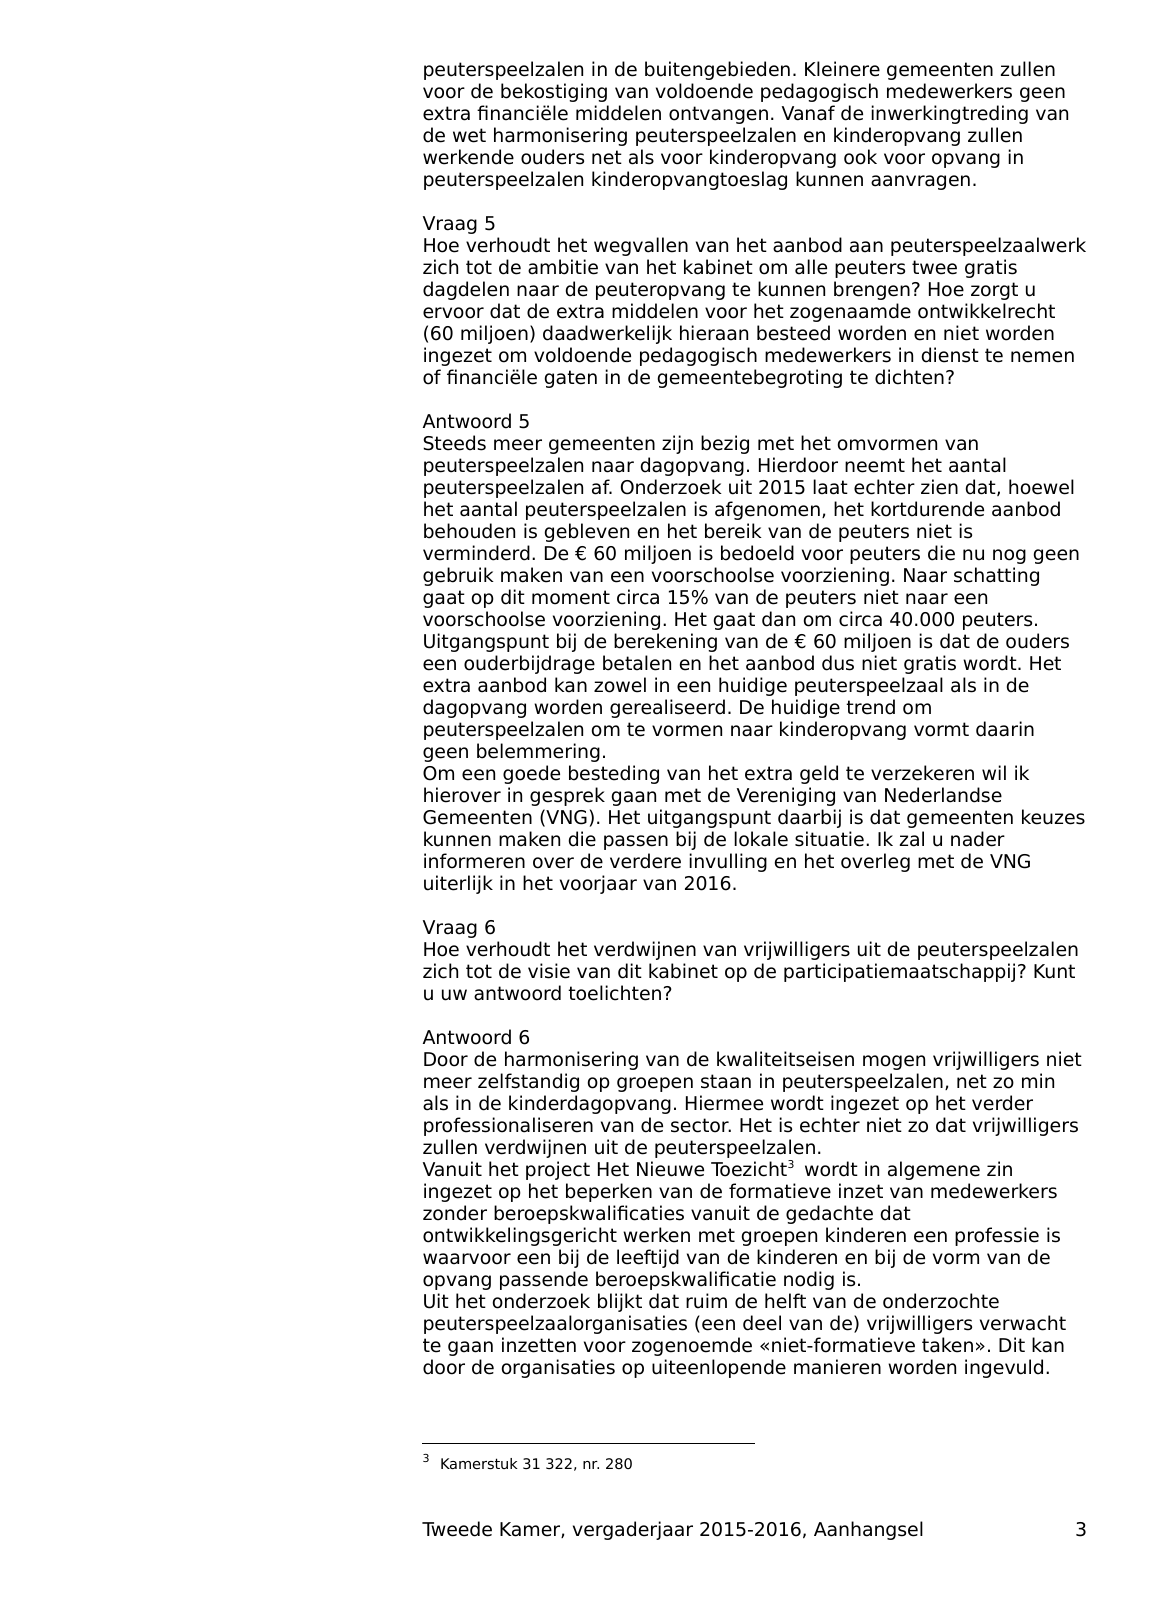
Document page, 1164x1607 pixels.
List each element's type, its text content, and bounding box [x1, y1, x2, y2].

text Door de harmonisering van de kwaliteitseisen mogen vrijwilligers niet meer zelfstandig op groepen staan in peuterspeelzalen, net zo min als in de kinderdagopvang. Hiermee wordt ingezet op het verder professionaliseren van de sector. Het is echter niet zo dat vrijwilligers zullen verdwijnen uit de peuterspeelzalen. [422, 1049, 1087, 1159]
text Vraag 6 [422, 917, 1087, 939]
text Hoe verhoudt het verdwijnen van vrijwilligers uit de peuterspeelzalen zich tot de visie van dit kabinet op de participatiemaatschappij? Kunt u uw antwoord toelichten? [422, 939, 1087, 1005]
text Antwoord 5 [422, 411, 1087, 433]
text Om een goede besteding van het extra geld te verzekeren wil ik hierover in gesprek gaan met de Vereniging van Nederlandse Gemeenten (VNG). Het uitgangspunt daarbij is dat gemeenten keuzes kunnen maken die passen bij de lokale situatie. Ik zal u nader informeren over de verdere invulling en het overleg met de VNG uiterlijk in het voorjaar van 2016. [422, 763, 1087, 895]
text Hoe verhoudt het wegvallen van het aanbod aan peuterspeelzaalwerk zich tot de ambitie van het kabinet om alle peuters twee gratis dagdelen naar de peuteropvang te kunnen brengen? Hoe zorgt u ervoor dat de extra middelen voor het zogenaamde ontwikkelrecht (60 miljoen) daadwerkelijk hieraan besteed worden en niet worden ingezet om voldoende pedagogisch medewerkers in dienst te nemen of financiële gaten in de gemeentebegroting te dichten? [422, 235, 1087, 389]
text Vraag 5 [422, 213, 1087, 235]
text peuterspeelzalen in de buitengebieden. Kleinere gemeenten zullen voor de bekostiging van voldoende pedagogisch medewerkers geen extra financiële middelen ontvangen. Vanaf de inwerkingtreding van de wet harmonisering peuterspeelzalen en kinderopvang zullen werkende ouders net als voor kinderopvang ook voor opvang in peuterspeelzalen kinderopvangtoeslag kunnen aanvragen. [422, 59, 1087, 191]
text Antwoord 6 [422, 1027, 1087, 1049]
text Kamerstuk 31 322, nr. 280 [422, 1452, 1087, 1474]
text Uit het onderzoek blijkt dat ruim de helft van de onderzochte peuterspeelzaalorganisaties (een deel van de) vrijwilligers verwacht te gaan inzetten voor zogenoemde «niet-formatieve taken». Dit kan door de organisaties op uiteenlopende manieren worden ingevuld. [422, 1291, 1087, 1379]
text Vanuit het project Het Nieuwe Toezicht wordt in algemene zin ingezet op het beperken van de formatieve inzet van medewerkers zonder beroepskwalificaties vanuit de gedachte dat ontwikkelingsgericht werken met groepen kinderen een professie is waarvoor een bij de leeftijd van de kinderen en bij de vorm van de opvang passende beroepskwalificatie nodig is. [422, 1159, 1087, 1291]
text Steeds meer gemeenten zijn bezig met het omvormen van peuterspeelzalen naar dagopvang. Hierdoor neemt het aantal peuterspeelzalen af. Onderzoek uit 2015 laat echter zien dat, hoewel het aantal peuterspeelzalen is afgenomen, het kortdurende aanbod behouden is gebleven en het bereik van de peuters niet is verminderd. De € 60 miljoen is bedoeld voor peuters die nu nog geen gebruik maken van een voorschoolse voorziening. Naar schatting gaat op dit moment circa 15% van de peuters niet naar een voorschoolse voorziening. Het gaat dan om circa 40.000 peuters. Uitgangspunt bij de berekening van de € 60 miljoen is dat de ouders een ouderbijdrage betalen en het aanbod dus niet gratis wordt. Het extra aanbod kan zowel in een huidige peuterspeelzaal als in de dagopvang worden gerealiseerd. De huidige trend om peuterspeelzalen om te vormen naar kinderopvang vormt daarin geen belemmering. [422, 433, 1087, 763]
